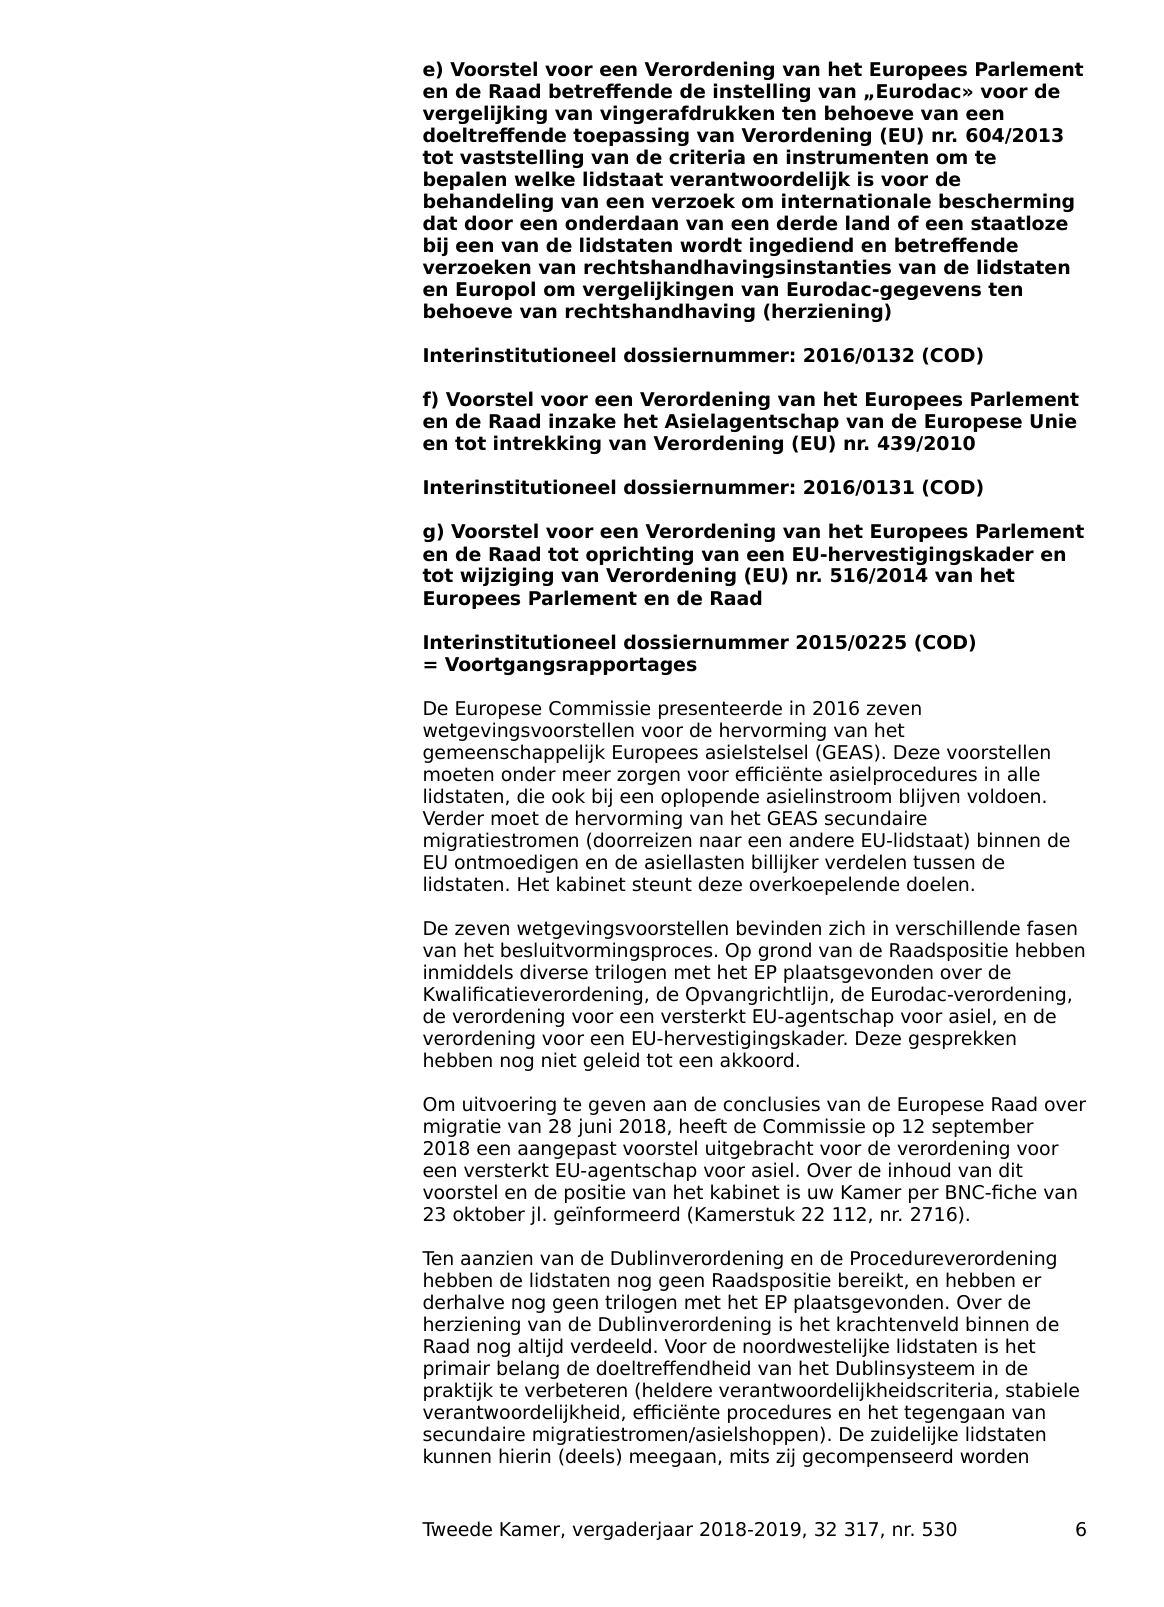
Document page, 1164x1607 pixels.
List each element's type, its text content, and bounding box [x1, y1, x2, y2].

text De zeven wetgevingsvoorstellen bevinden zich in verschillende fasen van het besluitvormingsproces. Op grond van de Raadspositie hebben inmiddels diverse trilogen met het EP plaatsgevonden over de Kwalificatieverordening, de Opvangrichtlijn, de Eurodac-verordening, de verordening voor een versterkt EU-agentschap voor asiel, en de verordening voor een EU-hervestigingskader. Deze gesprekken hebben nog niet geleid tot een akkoord. [422, 918, 1087, 1072]
text Interinstitutioneel dossiernummer 2015/0225 (COD) [422, 632, 1087, 653]
subtitle g) Voorstel voor een Verordening van het Europees Parlement en de Raad tot oprichting van een EU-hervestigingskader en tot wijziging van Verordening (EU) nr. 516/2014 van het Europees Parlement en de Raad [422, 521, 1087, 609]
text Interinstitutioneel dossiernummer: 2016/0132 (COD) [422, 345, 1087, 367]
text Interinstitutioneel dossiernummer: 2016/0131 (COD) [422, 477, 1087, 499]
text Om uitvoering te geven aan de conclusies van de Europese Raad over migratie van 28 juni 2018, heeft de Commissie op 12 september 2018 een aangepast voorstel uitgebracht voor de verordening voor een versterkt EU-agentschap voor asiel. Over de inhoud van dit voorstel en de positie van het kabinet is uw Kamer per BNC-fiche van 23 oktober jl. geïnformeerd (Kamerstuk 22 112, nr. 2716). [422, 1094, 1087, 1226]
text Ten aanzien van de Dublinverordening en de Procedureverordening hebben de lidstaten nog geen Raadspositie bereikt, en hebben er derhalve nog geen trilogen met het EP plaatsgevonden. Over de herziening van de Dublinverordening is het krachtenveld binnen de Raad nog altijd verdeeld. Voor de noordwestelijke lidstaten is het primair belang de doeltreffendheid van het Dublinsysteem in de praktijk te verbeteren (heldere verantwoordelijkheidscriteria, stabiele verantwoordelijkheid, efficiënte procedures en het tegengaan van secundaire migratiestromen/asielshoppen). De zuidelijke lidstaten kunnen hierin (deels) meegaan, mits zij gecompenseerd worden [422, 1248, 1087, 1468]
text = Voortgangsrapportages [422, 653, 1087, 676]
text De Europese Commissie presenteerde in 2016 zeven wetgevingsvoorstellen voor de hervorming van het gemeenschappelijk Europees asielstelsel (GEAS). Deze voorstellen moeten onder meer zorgen voor efficiënte asielprocedures in alle lidstaten, die ook bij een oplopende asielinstroom blijven voldoen. Verder moet de hervorming van het GEAS secundaire migratiestromen (doorreizen naar een andere EU-lidstaat) binnen de EU ontmoedigen en de asiellasten billijker verdelen tussen de lidstaten. Het kabinet steunt deze overkoepelende doelen. [422, 698, 1087, 896]
subtitle f) Voorstel voor een Verordening van het Europees Parlement en de Raad inzake het Asielagentschap van de Europese Unie en tot intrekking van Verordening (EU) nr. 439/2010 [422, 389, 1087, 455]
subtitle e) Voorstel voor een Verordening van het Europees Parlement en de Raad betreffende de instelling van „Eurodac» voor de vergelijking van vingerafdrukken ten behoeve van een doeltreffende toepassing van Verordening (EU) nr. 604/2013 tot vaststelling van de criteria en instrumenten om te bepalen welke lidstaat verantwoordelijk is voor de behandeling van een verzoek om internationale bescherming dat door een onderdaan van een derde land of een staatloze bij een van de lidstaten wordt ingediend en betreffende verzoeken van rechtshandhavingsinstanties van de lidstaten en Europol om vergelijkingen van Eurodac-gegevens ten behoeve van rechtshandhaving (herziening) [422, 59, 1087, 323]
